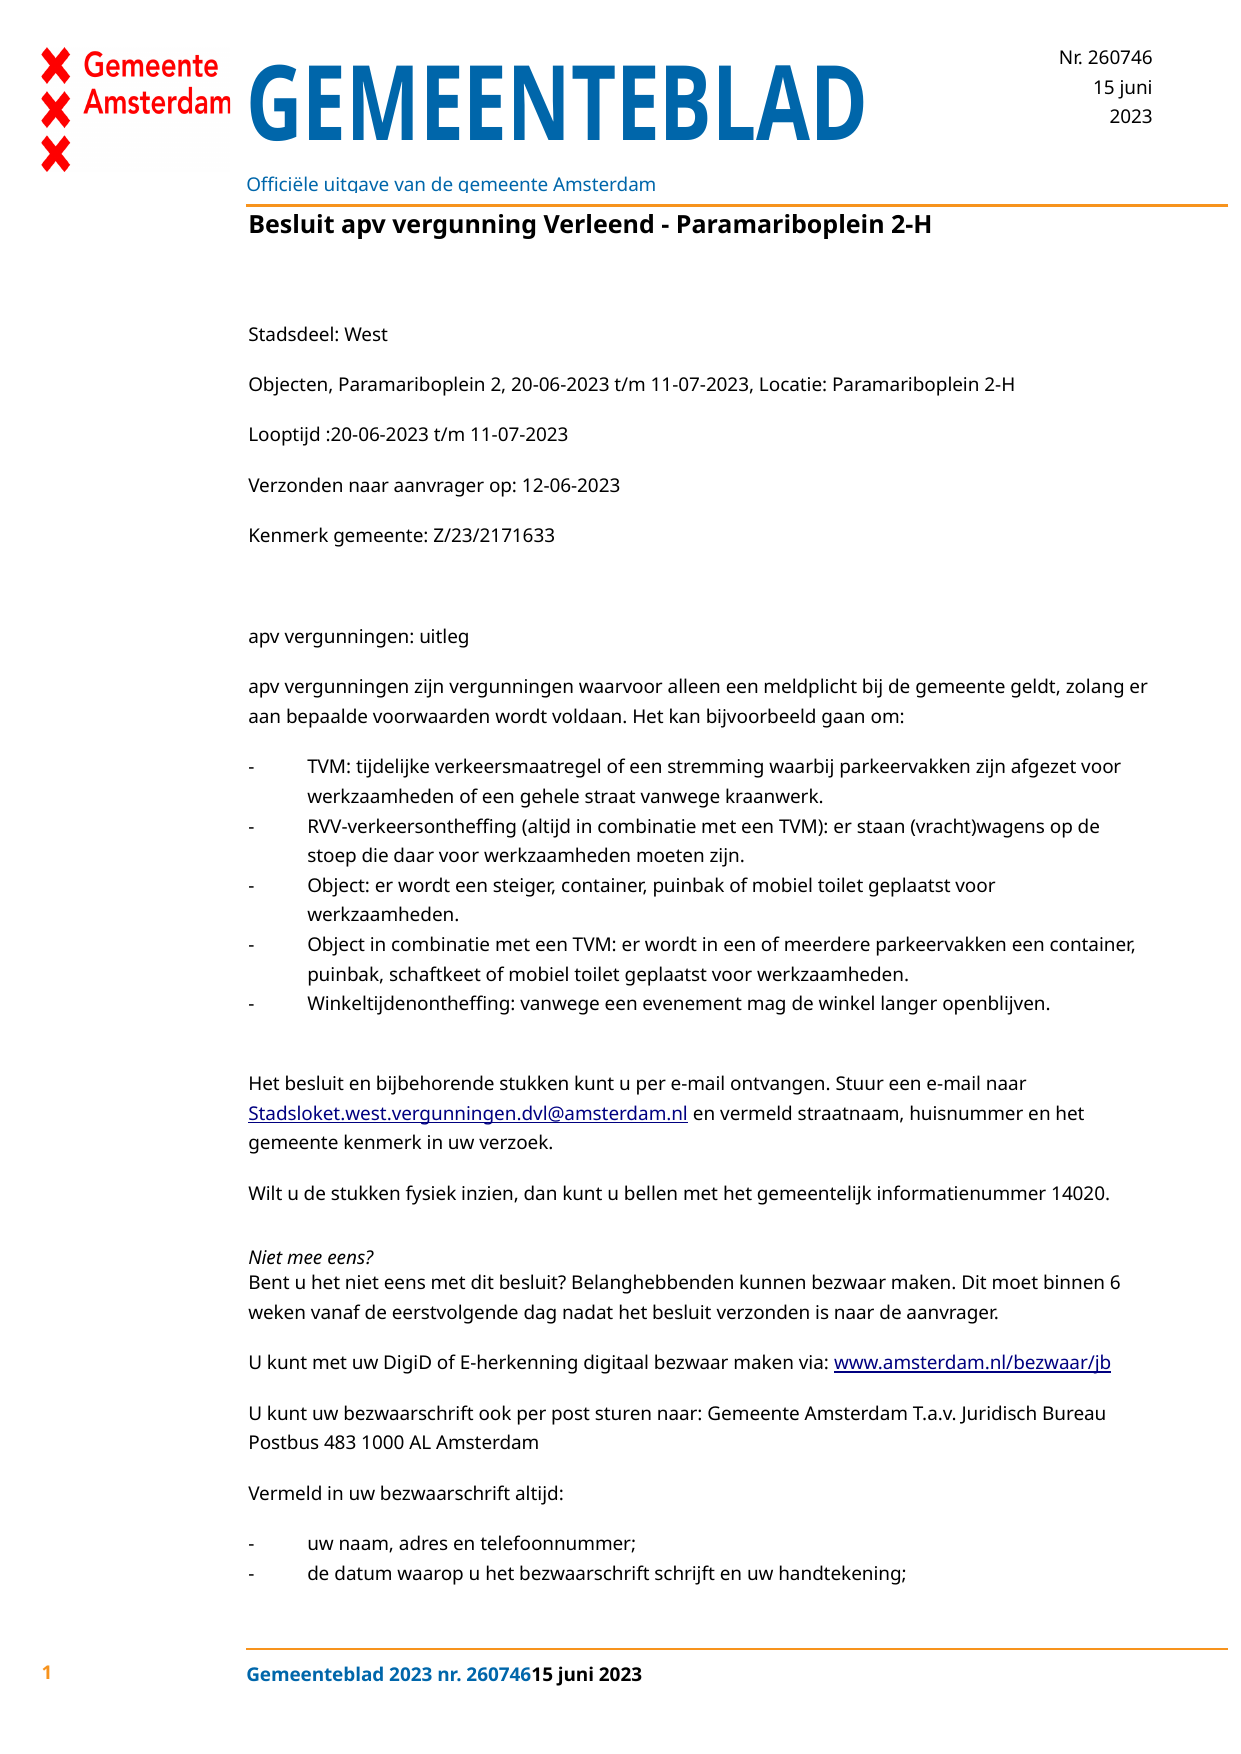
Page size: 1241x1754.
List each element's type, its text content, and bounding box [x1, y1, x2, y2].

list de datum waarop u het bezwaarschrift schrijft en uw handtekening; [248, 1560, 1152, 1586]
text apv vergunningen: uitleg [248, 623, 1152, 649]
text Besluit apv vergunning Verleend - Paramariboplein 2-H [248, 207, 1152, 241]
text apv vergunningen zijn vergunningen waarvoor alleen een meldplicht bij de gemeente geldt, zolang er aan bepaalde voorwaarden wordt voldaan. Het kan bijvoorbeeld gaan om: [248, 674, 1152, 729]
text U kunt met uw DigiD of E-herkenning digitaal bezwaar maken via: www.amsterdam.nl/bezwaar/jb [248, 1349, 1152, 1375]
list TVM: tijdelijke verkeersmaatregel of een stremming waarbij parkeervakken zijn afgezet voor werkzaamheden of een gehele straat vanwege kraanwerk. [248, 754, 1152, 809]
text Niet mee eens? [248, 1244, 1152, 1269]
text Looptijd :20-06-2023 t/m 11-07-2023 [248, 422, 1152, 447]
list Object in combinatie met een TVM: er wordt in een of meerdere parkeervakken een container, puinbak, schaftkeet of mobiel toilet geplaatst voor werkzaamheden. [248, 931, 1152, 986]
text Kenmerk gemeente: Z/23/2171633 [248, 522, 1152, 548]
text Het besluit en bijbehorende stukken kunt u per e-mail ontvangen. Stuur een e-mail naar Stadsloket.west.vergunningen.dvl@amsterdam.nl en vermeld straatnaam, huisnummer en het gemeente kenmerk in uw verzoek. [248, 1070, 1152, 1155]
list Winkeltijdenontheffing: vanwege een evenement mag de winkel langer openblijven. [248, 990, 1152, 1016]
text Vermeld in uw bezwaarschrift altijd: [248, 1480, 1152, 1506]
list Object: er wordt een steiger, container, puinbak of mobiel toilet geplaatst voor werkzaamheden. [248, 872, 1152, 927]
text Stadsdeel: West [248, 321, 1152, 346]
text Objecten, Paramariboplein 2, 20-06-2023 t/m 11-07-2023, Locatie: Paramariboplein 2-H [248, 371, 1152, 397]
text U kunt uw bezwaarschrift ook per post sturen naar: Gemeente Amsterdam T.a.v. Juridisch Bureau Postbus 483 1000 AL Amsterdam [248, 1400, 1152, 1455]
text Bent u het niet eens met dit besluit? Belanghebbenden kunnen bezwaar maken. Dit moet binnen 6 weken vanaf de eerstvolgende dag nadat het besluit verzonden is naar de aanvrager. [248, 1269, 1152, 1325]
list uw naam, adres en telefoonnummer; [248, 1530, 1152, 1556]
list RVV-verkeersontheffing (altijd in combinatie met een TVM): er staan (vracht)wagens op de stoep die daar voor werkzaamheden moeten zijn. [248, 813, 1152, 868]
text Wilt u de stukken fysiek inzien, dan kunt u bellen met het gemeentelijk informatienummer 14020. [248, 1180, 1152, 1206]
picture [41, 47, 231, 172]
text Verzonden naar aanvrager op: 12-06-2023 [248, 472, 1152, 498]
